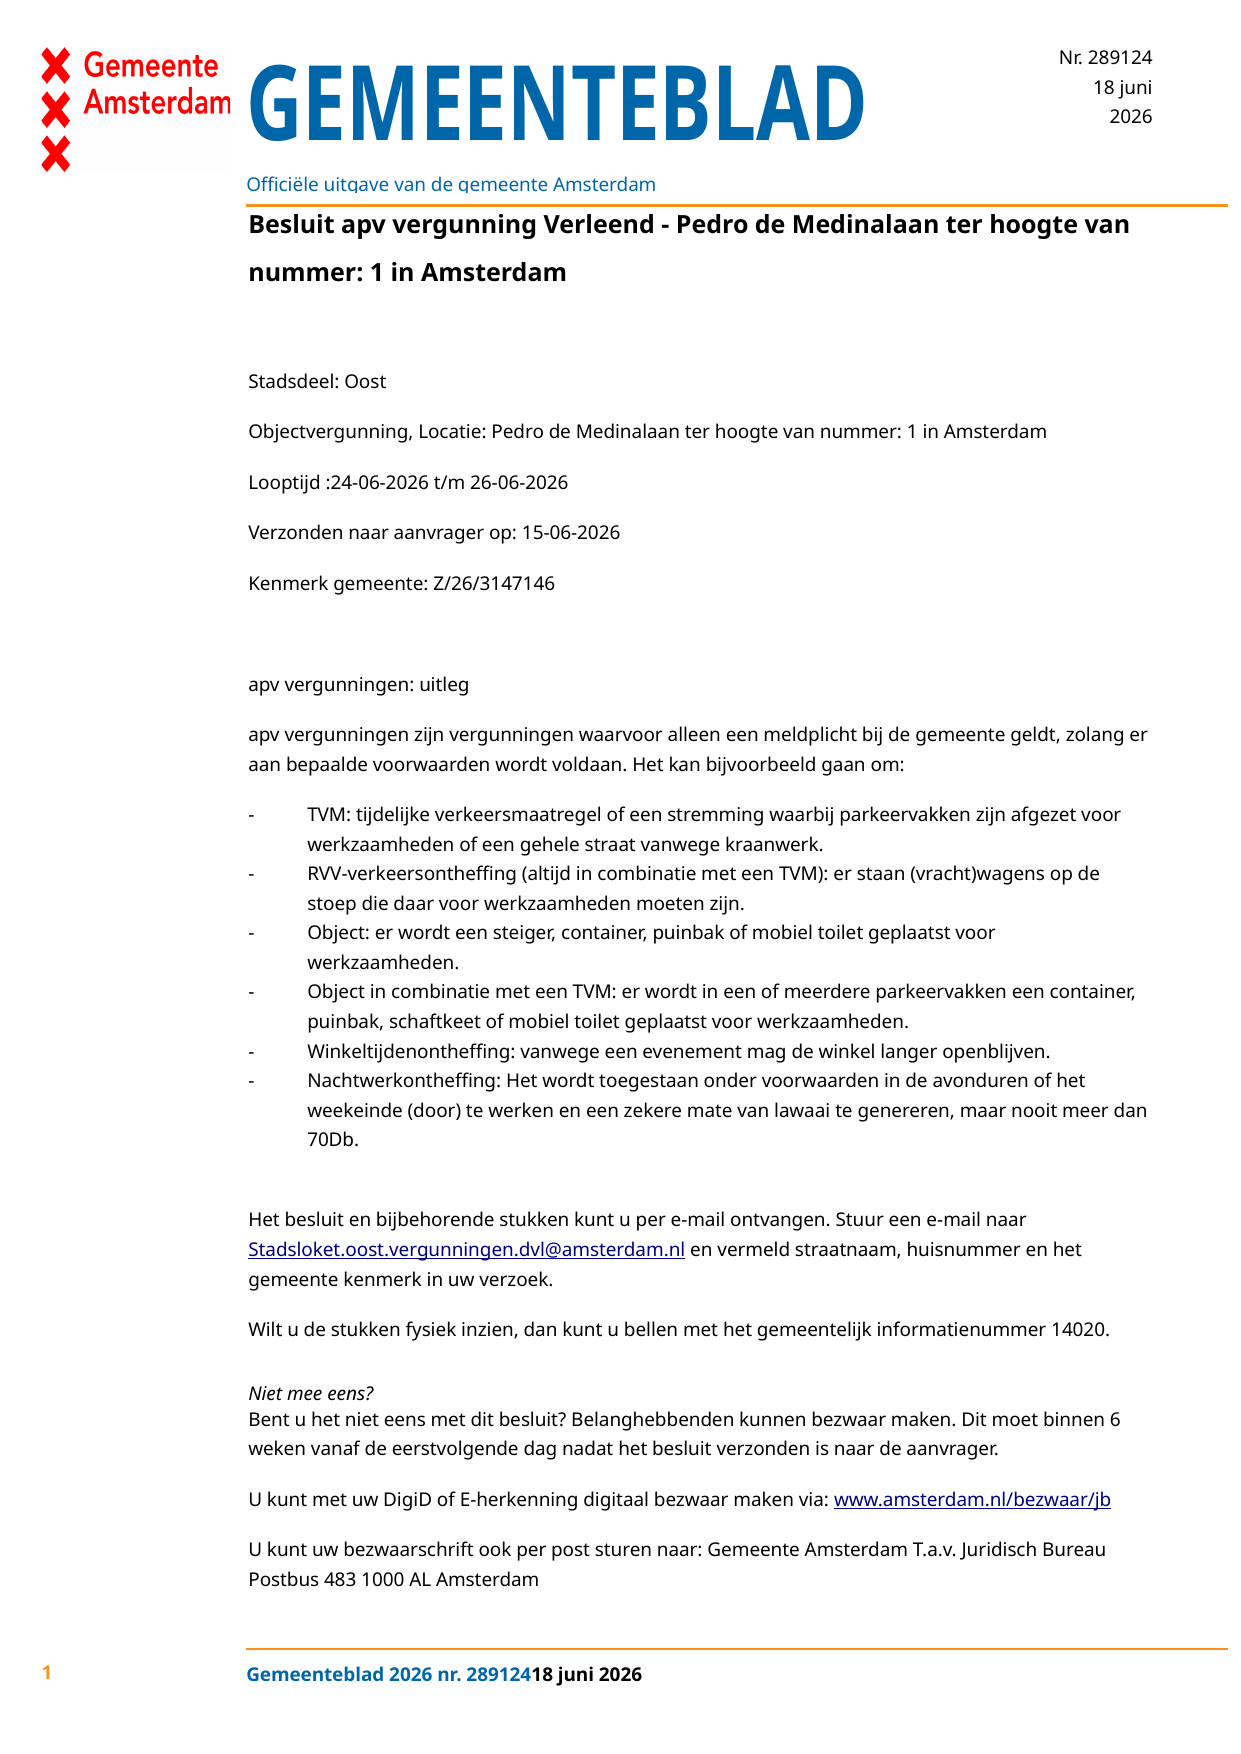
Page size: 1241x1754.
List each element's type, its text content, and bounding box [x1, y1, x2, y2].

list TVM: tijdelijke verkeersmaatregel of een stremming waarbij parkeervakken zijn afgezet voor werkzaamheden of een gehele straat vanwege kraanwerk. [248, 801, 1152, 857]
text apv vergunningen zijn vergunningen waarvoor alleen een meldplicht bij de gemeente geldt, zolang er aan bepaalde voorwaarden wordt voldaan. Het kan bijvoorbeeld gaan om: [248, 721, 1152, 777]
picture [41, 47, 231, 172]
text Besluit apv vergunning Verleend - Pedro de Medinalaan ter hoogte van nummer: 1 in Amsterdam [248, 207, 1152, 288]
text Kenmerk gemeente: Z/26/3147146 [248, 570, 1152, 596]
list Object: er wordt een steiger, container, puinbak of mobiel toilet geplaatst voor werkzaamheden. [248, 919, 1152, 975]
list Winkeltijdenontheffing: vanwege een evenement mag de winkel langer openblijven. [248, 1038, 1152, 1064]
text Bent u het niet eens met dit besluit? Belanghebbenden kunnen bezwaar maken. Dit moet binnen 6 weken vanaf de eerstvolgende dag nadat het besluit verzonden is naar de aanvrager. [248, 1406, 1152, 1461]
text Verzonden naar aanvrager op: 15-06-2026 [248, 519, 1152, 545]
text Wilt u de stukken fysiek inzien, dan kunt u bellen met het gemeentelijk informatienummer 14020. [248, 1316, 1152, 1342]
text Looptijd :24-06-2026 t/m 26-06-2026 [248, 469, 1152, 495]
list Object in combinatie met een TVM: er wordt in een of meerdere parkeervakken een container, puinbak, schaftkeet of mobiel toilet geplaatst voor werkzaamheden. [248, 979, 1152, 1034]
text Niet mee eens? [248, 1380, 1152, 1406]
list RVV-verkeersontheffing (altijd in combinatie met een TVM): er staan (vracht)wagens op de stoep die daar voor werkzaamheden moeten zijn. [248, 860, 1152, 916]
text Stadsdeel: Oost [248, 368, 1152, 394]
text Het besluit en bijbehorende stukken kunt u per e-mail ontvangen. Stuur een e-mail naar Stadsloket.oost.vergunningen.dvl@amsterdam.nl en vermeld straatnaam, huisnummer en het gemeente kenmerk in uw verzoek. [248, 1207, 1152, 1292]
text Objectvergunning, Locatie: Pedro de Medinalaan ter hoogte van nummer: 1 in Amsterdam [248, 419, 1152, 444]
text U kunt uw bezwaarschrift ook per post sturen naar: Gemeente Amsterdam T.a.v. Juridisch Bureau Postbus 483 1000 AL Amsterdam [248, 1536, 1152, 1592]
list Nachtwerkontheffing: Het wordt toegestaan onder voorwaarden in de avonduren of het weekeinde (door) te werken en een zekere mate van lawaai te genereren, maar nooit meer dan 70Db. [248, 1067, 1152, 1152]
text U kunt met uw DigiD of E-herkenning digitaal bezwaar maken via: www.amsterdam.nl/bezwaar/jb [248, 1486, 1152, 1512]
text apv vergunningen: uitleg [248, 671, 1152, 697]
